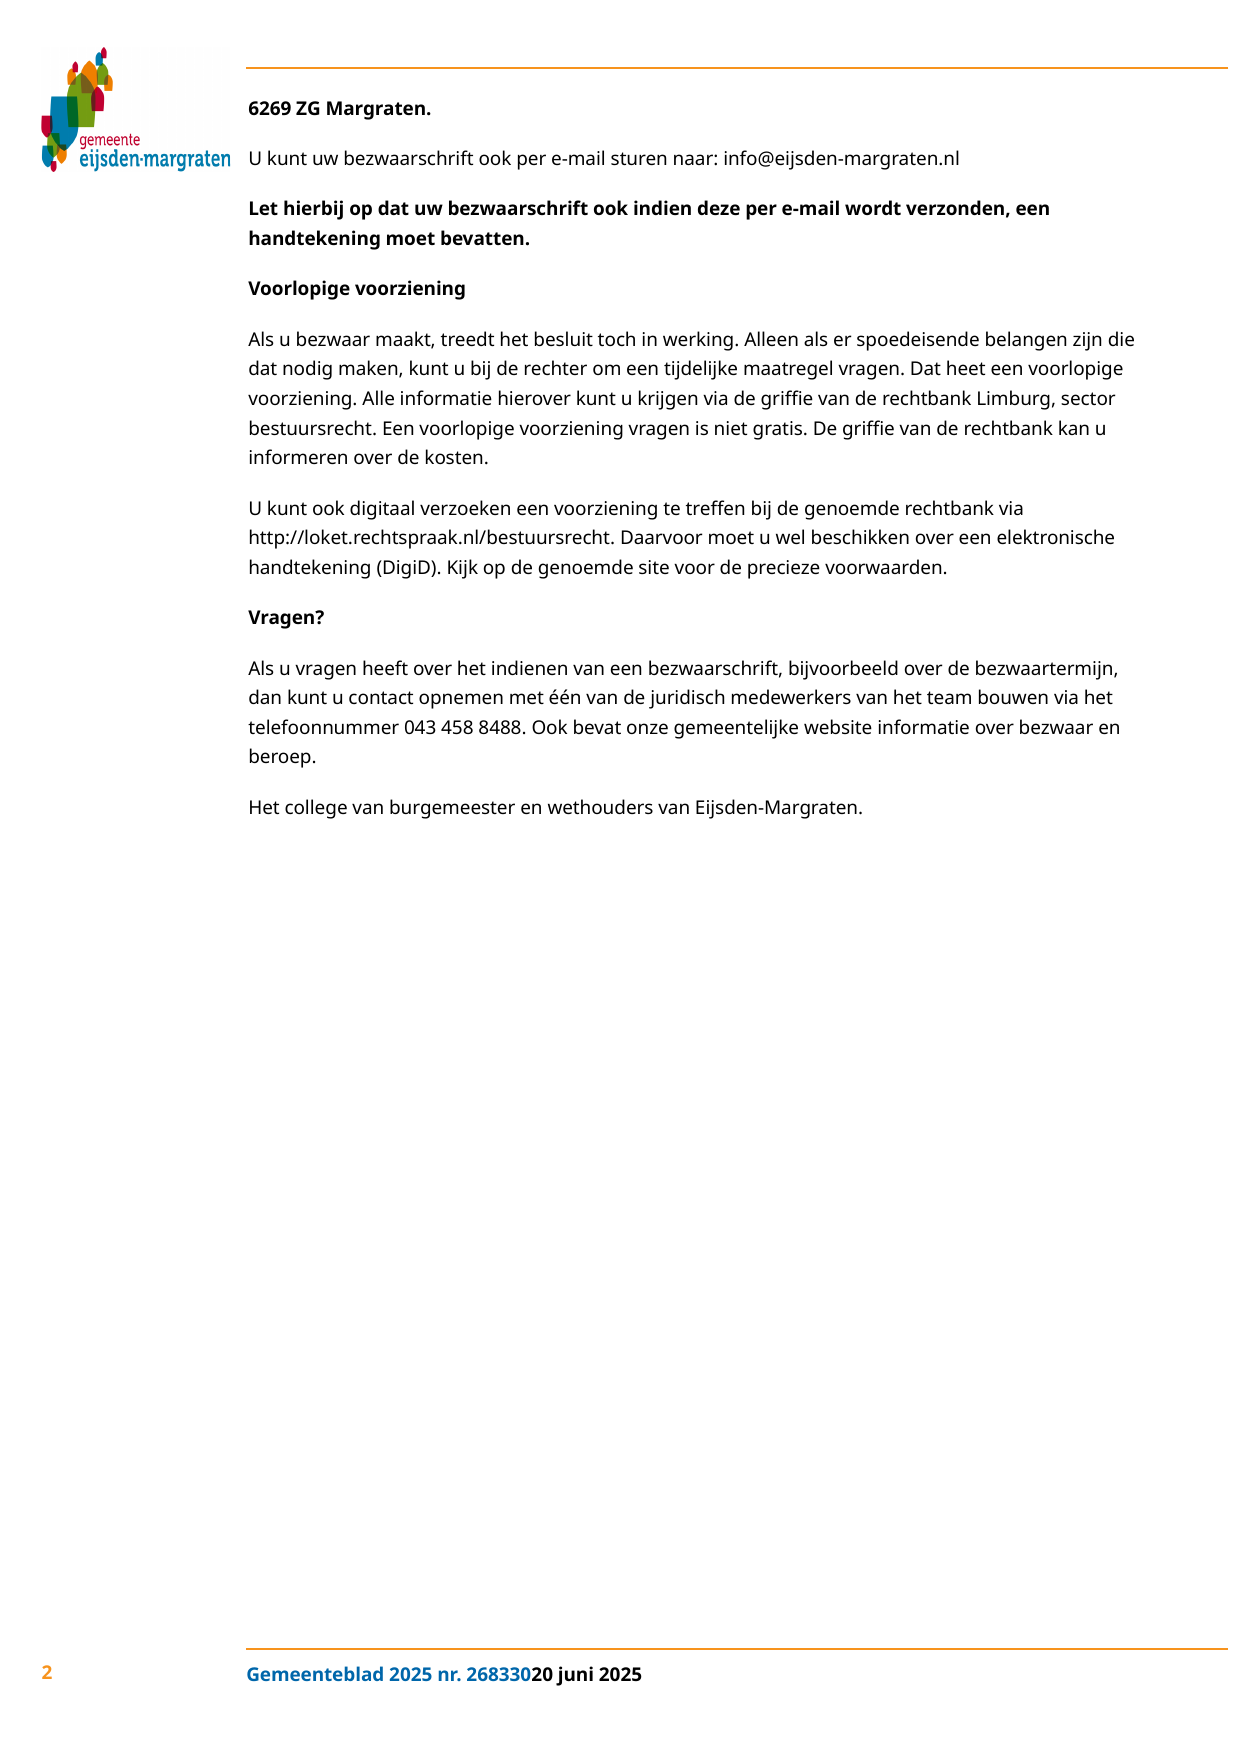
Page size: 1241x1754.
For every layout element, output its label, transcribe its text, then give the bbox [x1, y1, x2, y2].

picture [41, 47, 231, 172]
text 6269 ZG Margraten. [248, 95, 1152, 121]
text Let hierbij op dat uw bezwaarschrift ook indien deze per e-mail wordt verzonden, een handtekening moet bevatten. [248, 196, 1152, 251]
text Als u vragen heeft over het indienen van een bezwaarschrift, bijvoorbeeld over de bezwaartermijn, dan kunt u contact opnemen met één van de juridisch medewerkers van het team bouwen via het telefoonnummer 043 458 8488. Ook bevat onze gemeentelijke website informatie over bezwaar en beroep. [248, 655, 1152, 769]
text Voorlopige voorziening [248, 276, 1152, 301]
text Vragen? [248, 604, 1152, 630]
text U kunt uw bezwaarschrift ook per e-mail sturen naar: info@eijsden-margraten.nl [248, 145, 1152, 171]
text Het college van burgemeester en wethouders van Eijsden-Margraten. [248, 794, 1152, 820]
text Als u bezwaar maakt, treedt het besluit toch in werking. Alleen als er spoedeisende belangen zijn die dat nodig maken, kunt u bij de rechter om een tijdelijke maatregel vragen. Dat heet een voorlopige voorziening. Alle informatie hierover kunt u krijgen via de griffie van de rechtbank Limburg, sector bestuursrecht. Een voorlopige voorziening vragen is niet gratis. De griffie van de rechtbank kan u informeren over de kosten. [248, 326, 1152, 470]
text U kunt ook digitaal verzoeken een voorziening te treffen bij de genoemde rechtbank via http://loket.rechtspraak.nl/bestuursrecht. Daarvoor moet u wel beschikken over een elektronische handtekening (DigiD). Kijk op de genoemde site voor de precieze voorwaarden. [248, 495, 1152, 580]
